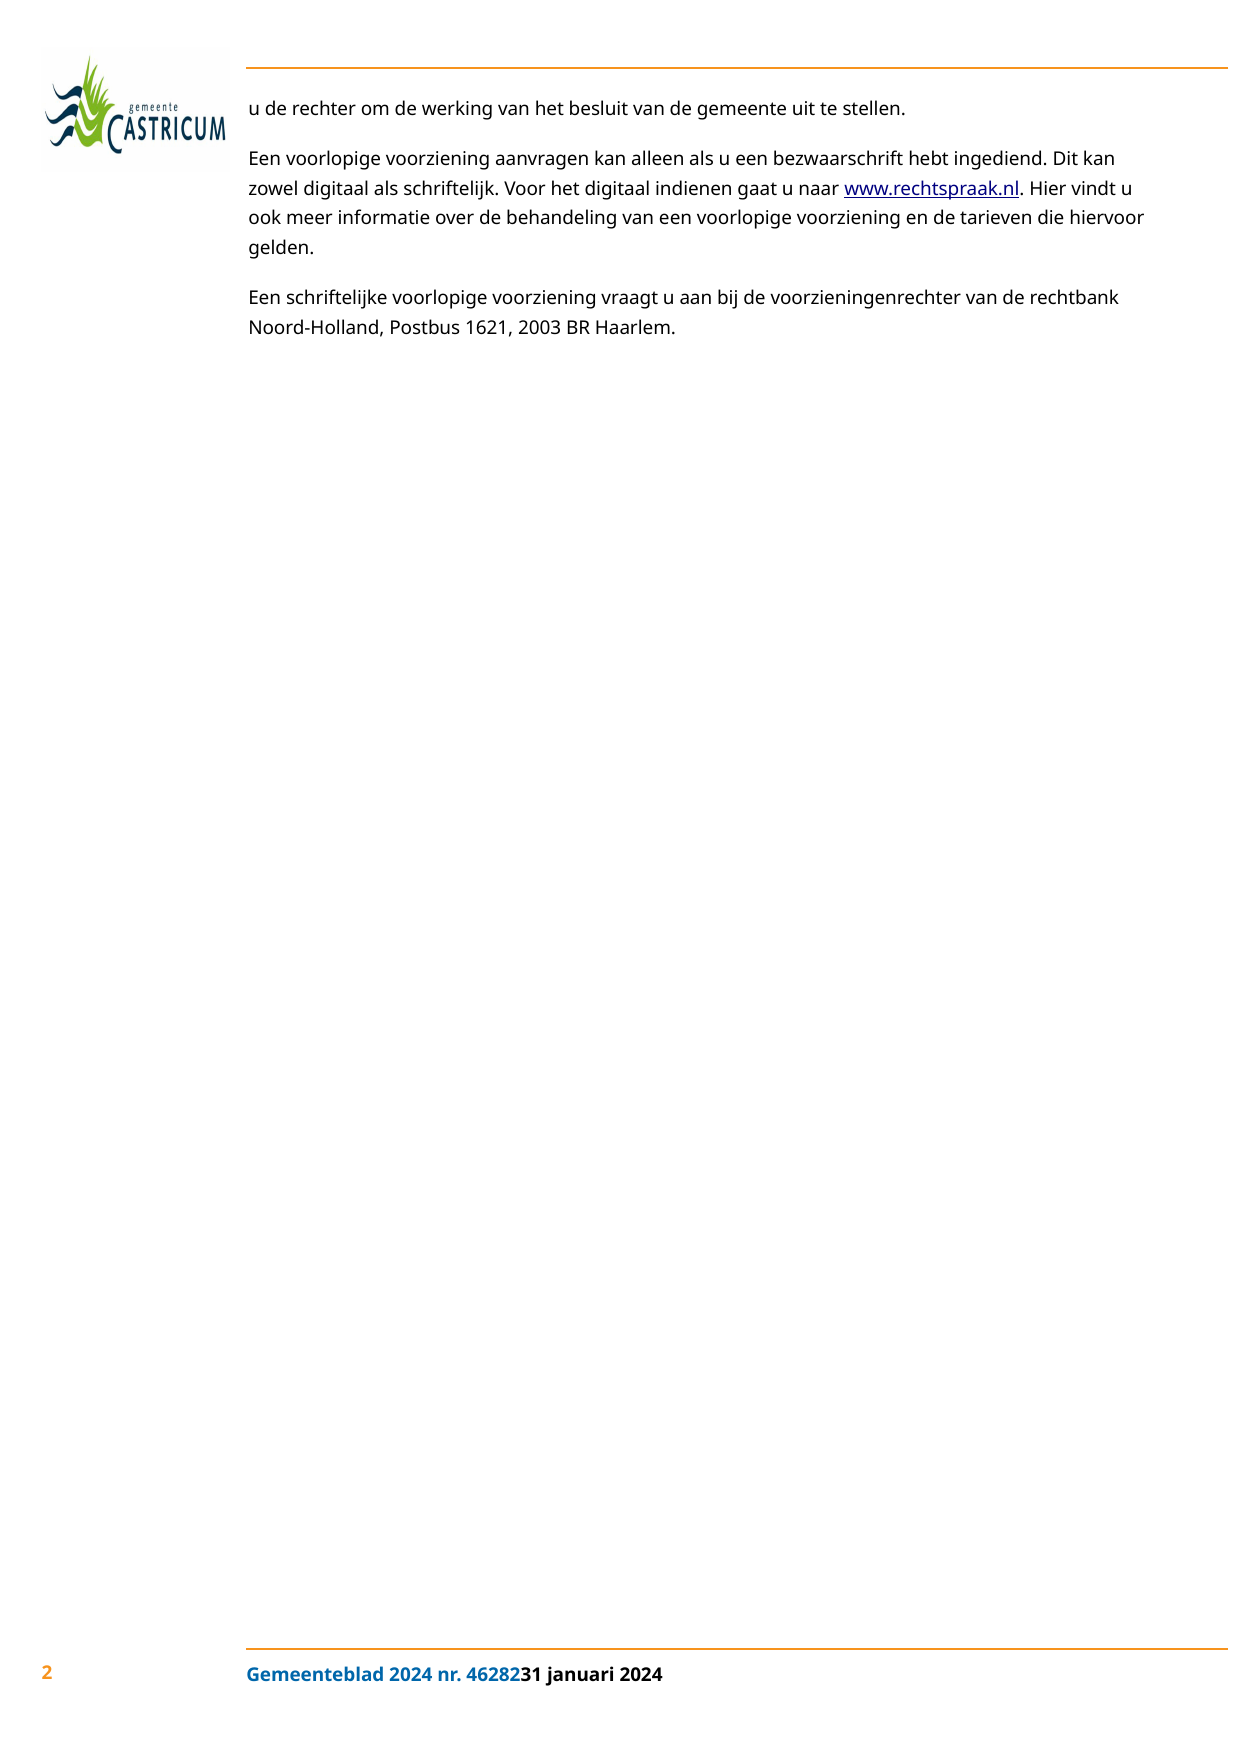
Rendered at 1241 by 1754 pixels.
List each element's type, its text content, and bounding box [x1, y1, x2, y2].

picture [41, 47, 231, 172]
text Een schriftelijke voorlopige voorziening vraagt u aan bij de voorzieningenrechter van de rechtbank Noord-Holland, Postbus 1621, 2003 BR Haarlem. [248, 284, 1152, 340]
text u de rechter om de werking van het besluit van de gemeente uit te stellen. [248, 95, 1152, 121]
text Een voorlopige voorziening aanvragen kan alleen als u een bezwaarschrift hebt ingediend. Dit kan zowel digitaal als schriftelijk. Voor het digitaal indienen gaat u naar www.rechtspraak.nl. Hier vindt u ook meer informatie over de behandeling van een voorlopige voorziening en de tarieven die hiervoor gelden. [248, 145, 1152, 260]
